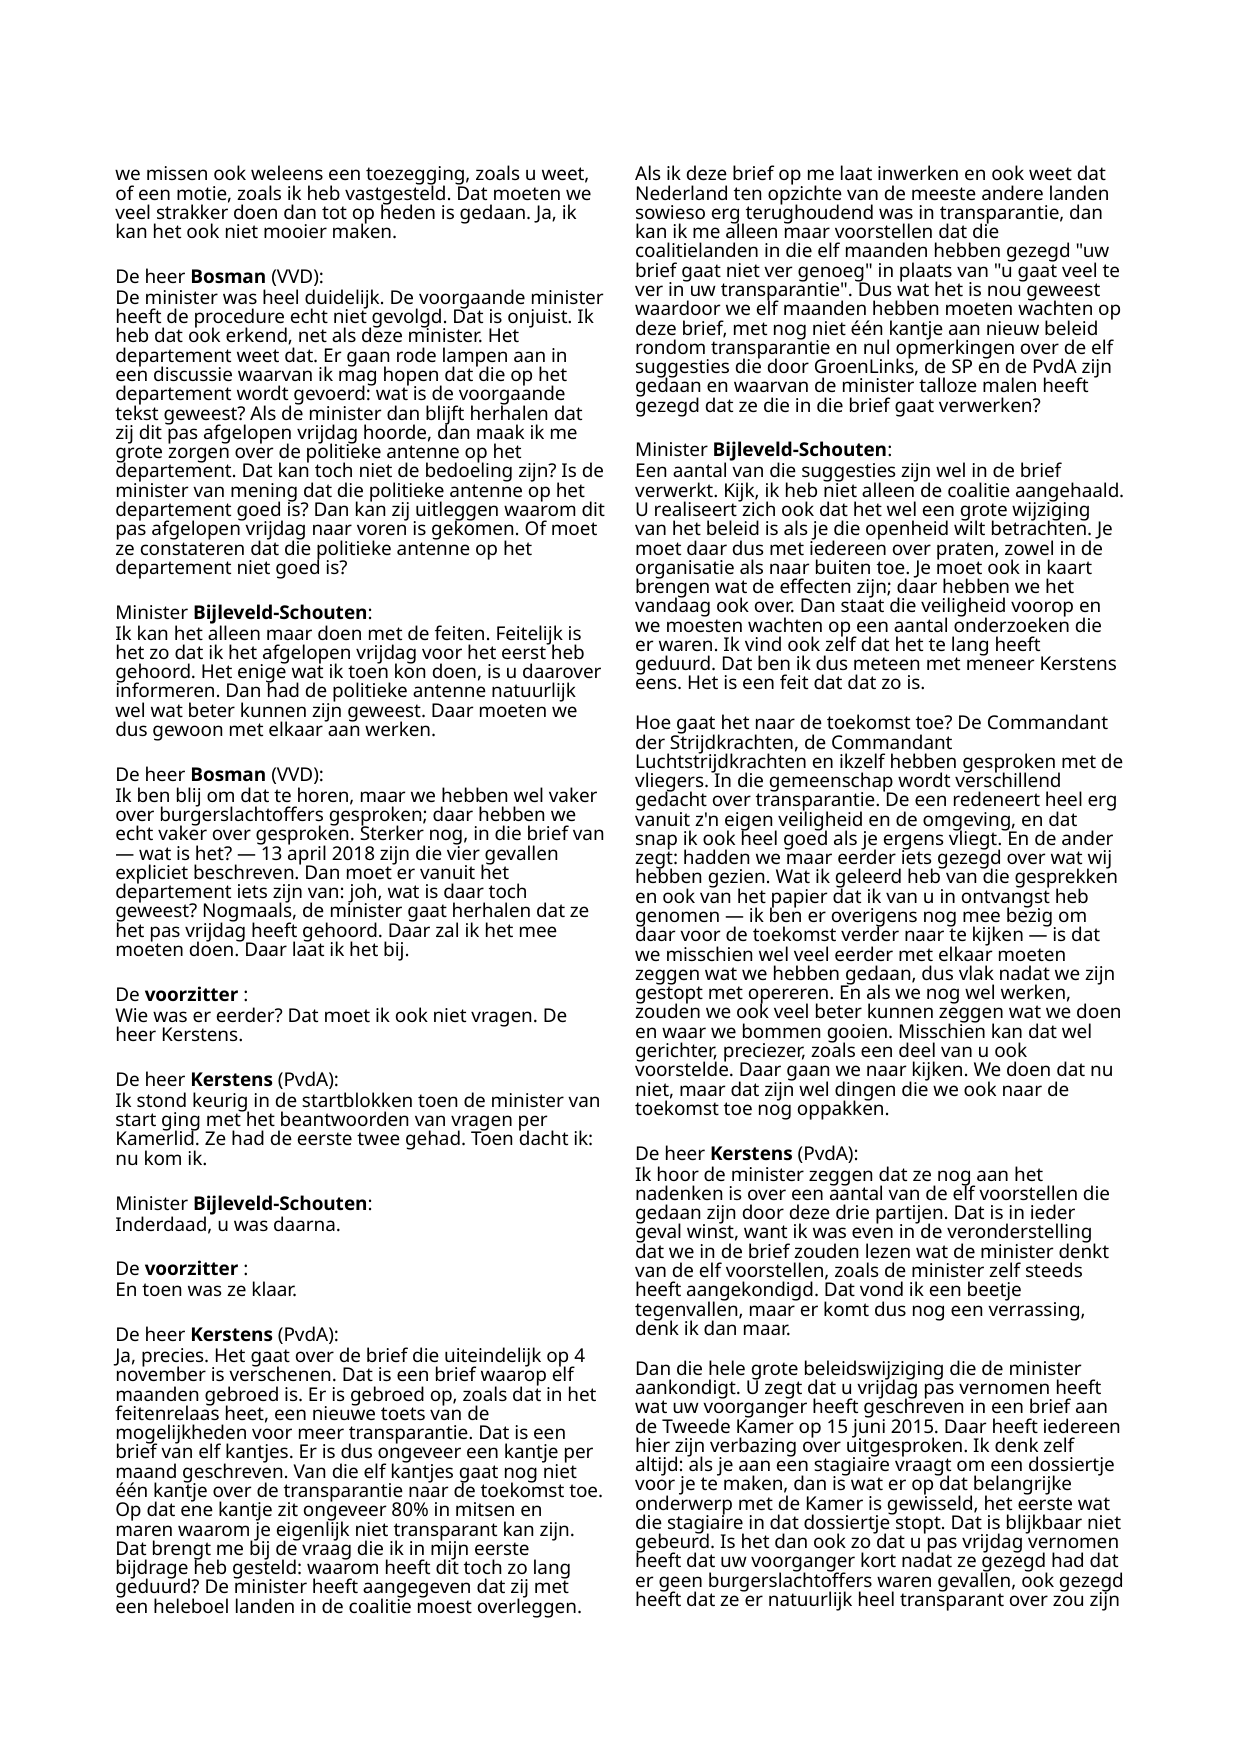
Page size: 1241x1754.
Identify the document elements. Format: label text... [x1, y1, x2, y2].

text De heer Bosman (VVD): [115, 263, 605, 289]
text De minister was heel duidelijk. De voorgaande minister heeft de procedure echt niet gevolgd. Dat is onjuist. Ik heb dat ook erkend, net als deze minister. Het departement weet dat. Er gaan rode lampen aan in een discussie waarvan ik mag hopen dat die op het departement wordt gevoerd: wat is de voorgaande tekst geweest? Als de minister dan blijft herhalen dat zij dit pas afgelopen vrijdag hoorde, dan maak ik me grote zorgen over de politieke antenne op het departement. Dat kan toch niet de bedoeling zijn? Is de minister van mening dat die politieke antenne op het departement goed is? Dan kan zij uitleggen waarom dit pas afgelopen vrijdag naar voren is gekomen. Of moet ze constateren dat die politieke antenne op het departement niet goed is? [115, 289, 605, 578]
text Als ik deze brief op me laat inwerken en ook weet dat Nederland ten opzichte van de meeste andere landen sowieso erg terughoudend was in transparantie, dan kan ik me alleen maar voorstellen dat die coalitielanden in die elf maanden hebben gezegd "uw brief gaat niet ver genoeg" in plaats van "u gaat veel te ver in uw transparantie". Dus wat het is nou geweest waardoor we elf maanden hebben moeten wachten op deze brief, met nog niet één kantje aan nieuw beleid rondom transparantie en nul opmerkingen over de elf suggesties die door GroenLinks, de SP en de PvdA zijn gedaan en waarvan de minister talloze malen heeft gezegd dat ze die in die brief gaat verwerken? [635, 165, 1125, 416]
text Ik kan het alleen maar doen met de feiten. Feitelijk is het zo dat ik het afgelopen vrijdag voor het eerst heb gehoord. Het enige wat ik toen kon doen, is u daarover informeren. Dan had de politieke antenne natuurlijk wel wat beter kunnen zijn geweest. Daar moeten we dus gewoon met elkaar aan werken. [115, 624, 605, 740]
text we missen ook weleens een toezegging, zoals u weet, of een motie, zoals ik heb vastgesteld. Dat moeten we veel strakker doen dan tot op heden is gedaan. Ja, ik kan het ook niet mooier maken. [115, 165, 605, 242]
text De heer Kerstens (PvdA): [635, 1140, 1125, 1166]
text De heer Bosman (VVD): [115, 761, 605, 787]
text Ja, precies. Het gaat over de brief die uiteindelijk op 4 november is verschenen. Dat is een brief waarop elf maanden gebroed is. Er is gebroed op, zoals dat in het feitenrelaas heet, een nieuwe toets van de mogelijkheden voor meer transparantie. Dat is een brief van elf kantjes. Er is dus ongeveer een kantje per maand geschreven. Van die elf kantjes gaat nog niet één kantje over de transparantie naar de toekomst toe. Op dat ene kantje zit ongeveer 80% in mitsen en maren waarom je eigenlijk niet transparant kan zijn. Dat brengt me bij de vraag die ik in mijn eerste bijdrage heb gesteld: waarom heeft dit toch zo lang geduurd? De minister heeft aangegeven dat zij met een heleboel landen in de coalitie moest overleggen. [115, 1347, 605, 1617]
text Ik stond keurig in de startblokken toen de minister van start ging met het beantwoorden van vragen per Kamerlid. Ze had de eerste twee gehad. Toen dacht ik: nu kom ik. [115, 1092, 605, 1169]
text Minister Bijleveld-Schouten: [115, 599, 605, 624]
text De voorzitter : [115, 981, 605, 1007]
text De heer Kerstens (PvdA): [115, 1066, 605, 1092]
text Dan die hele grote beleidswijziging die de minister aankondigt. U zegt dat u vrijdag pas vernomen heeft wat uw voorganger heeft geschreven in een brief aan de Tweede Kamer op 15 juni 2015. Daar heeft iedereen hier zijn verbazing over uitgesproken. Ik denk zelf altijd: als je aan een stagiaire vraagt om een dossiertje voor je te maken, dan is wat er op dat belangrijke onderwerp met de Kamer is gewisseld, het eerste wat die stagiaire in dat dossiertje stopt. Dat is blijkbaar niet gebeurd. Is het dan ook zo dat u pas vrijdag vernomen heeft dat uw voorganger kort nadat ze gezegd had dat er geen burgerslachtoffers waren gevallen, ook gezegd heeft dat ze er natuurlijk heel transparant over zou zijn [635, 1360, 1125, 1610]
text Minister Bijleveld-Schouten: [635, 437, 1125, 462]
text De voorzitter : [115, 1256, 605, 1281]
text Een aantal van die suggesties zijn wel in de brief verwerkt. Kijk, ik heb niet alleen de coalitie aangehaald. U realiseert zich ook dat het wel een grote wijziging van het beleid is als je die openheid wilt betrachten. Je moet daar dus met iedereen over praten, zowel in de organisatie als naar buiten toe. Je moet ook in kaart brengen wat de effecten zijn; daar hebben we het vandaag ook over. Dan staat die veiligheid voorop en we moesten wachten op een aantal onderzoeken die er waren. Ik vind ook zelf dat het te lang heeft geduurd. Dat ben ik dus meteen met meneer Kerstens eens. Het is een feit dat dat zo is. [635, 462, 1125, 694]
text De heer Kerstens (PvdA): [115, 1321, 605, 1347]
text Ik hoor de minister zeggen dat ze nog aan het nadenken is over een aantal van de elf voorstellen die gedaan zijn door deze drie partijen. Dat is in ieder geval winst, want ik was even in de veronderstelling dat we in de brief zouden lezen wat de minister denkt van de elf voorstellen, zoals de minister zelf steeds heeft aangekondigd. Dat vond ik een beetje tegenvallen, maar er komt dus nog een verrassing, denk ik dan maar. [635, 1166, 1125, 1339]
text En toen was ze klaar. [115, 1281, 605, 1301]
text Wie was er eerder? Dat moet ik ook niet vragen. De heer Kerstens. [115, 1007, 605, 1045]
text Minister Bijleveld-Schouten: [115, 1190, 605, 1216]
text Ik ben blij om dat te horen, maar we hebben wel vaker over burgerslachtoffers gesproken; daar hebben we echt vaker over gesproken. Sterker nog, in die brief van — wat is het? — 13 april 2018 zijn die vier gevallen expliciet beschreven. Dan moet er vanuit het departement iets zijn van: joh, wat is daar toch geweest? Nogmaals, de minister gaat herhalen dat ze het pas vrijdag heeft gehoord. Daar zal ik het mee moeten doen. Daar laat ik het bij. [115, 787, 605, 960]
text Inderdaad, u was daarna. [115, 1216, 605, 1235]
text Hoe gaat het naar de toekomst toe? De Commandant der Strijdkrachten, de Commandant Luchtstrijdkrachten en ikzelf hebben gesproken met de vliegers. In die gemeenschap wordt verschillend gedacht over transparantie. De een redeneert heel erg vanuit z'n eigen veiligheid en de omgeving, en dat snap ik ook heel goed als je ergens vliegt. En de ander zegt: hadden we maar eerder iets gezegd over wat wij hebben gezien. Wat ik geleerd heb van die gesprekken en ook van het papier dat ik van u in ontvangst heb genomen — ik ben er overigens nog mee bezig om daar voor de toekomst verder naar te kijken — is dat we misschien wel veel eerder met elkaar moeten zeggen wat we hebben gedaan, dus vlak nadat we zijn gestopt met opereren. En als we nog wel werken, zouden we ook veel beter kunnen zeggen wat we doen en waar we bommen gooien. Misschien kan dat wel gerichter, preciezer, zoals een deel van u ook voorstelde. Daar gaan we naar kijken. We doen dat nu niet, maar dat zijn wel dingen die we ook naar de toekomst toe nog oppakken. [635, 714, 1125, 1119]
